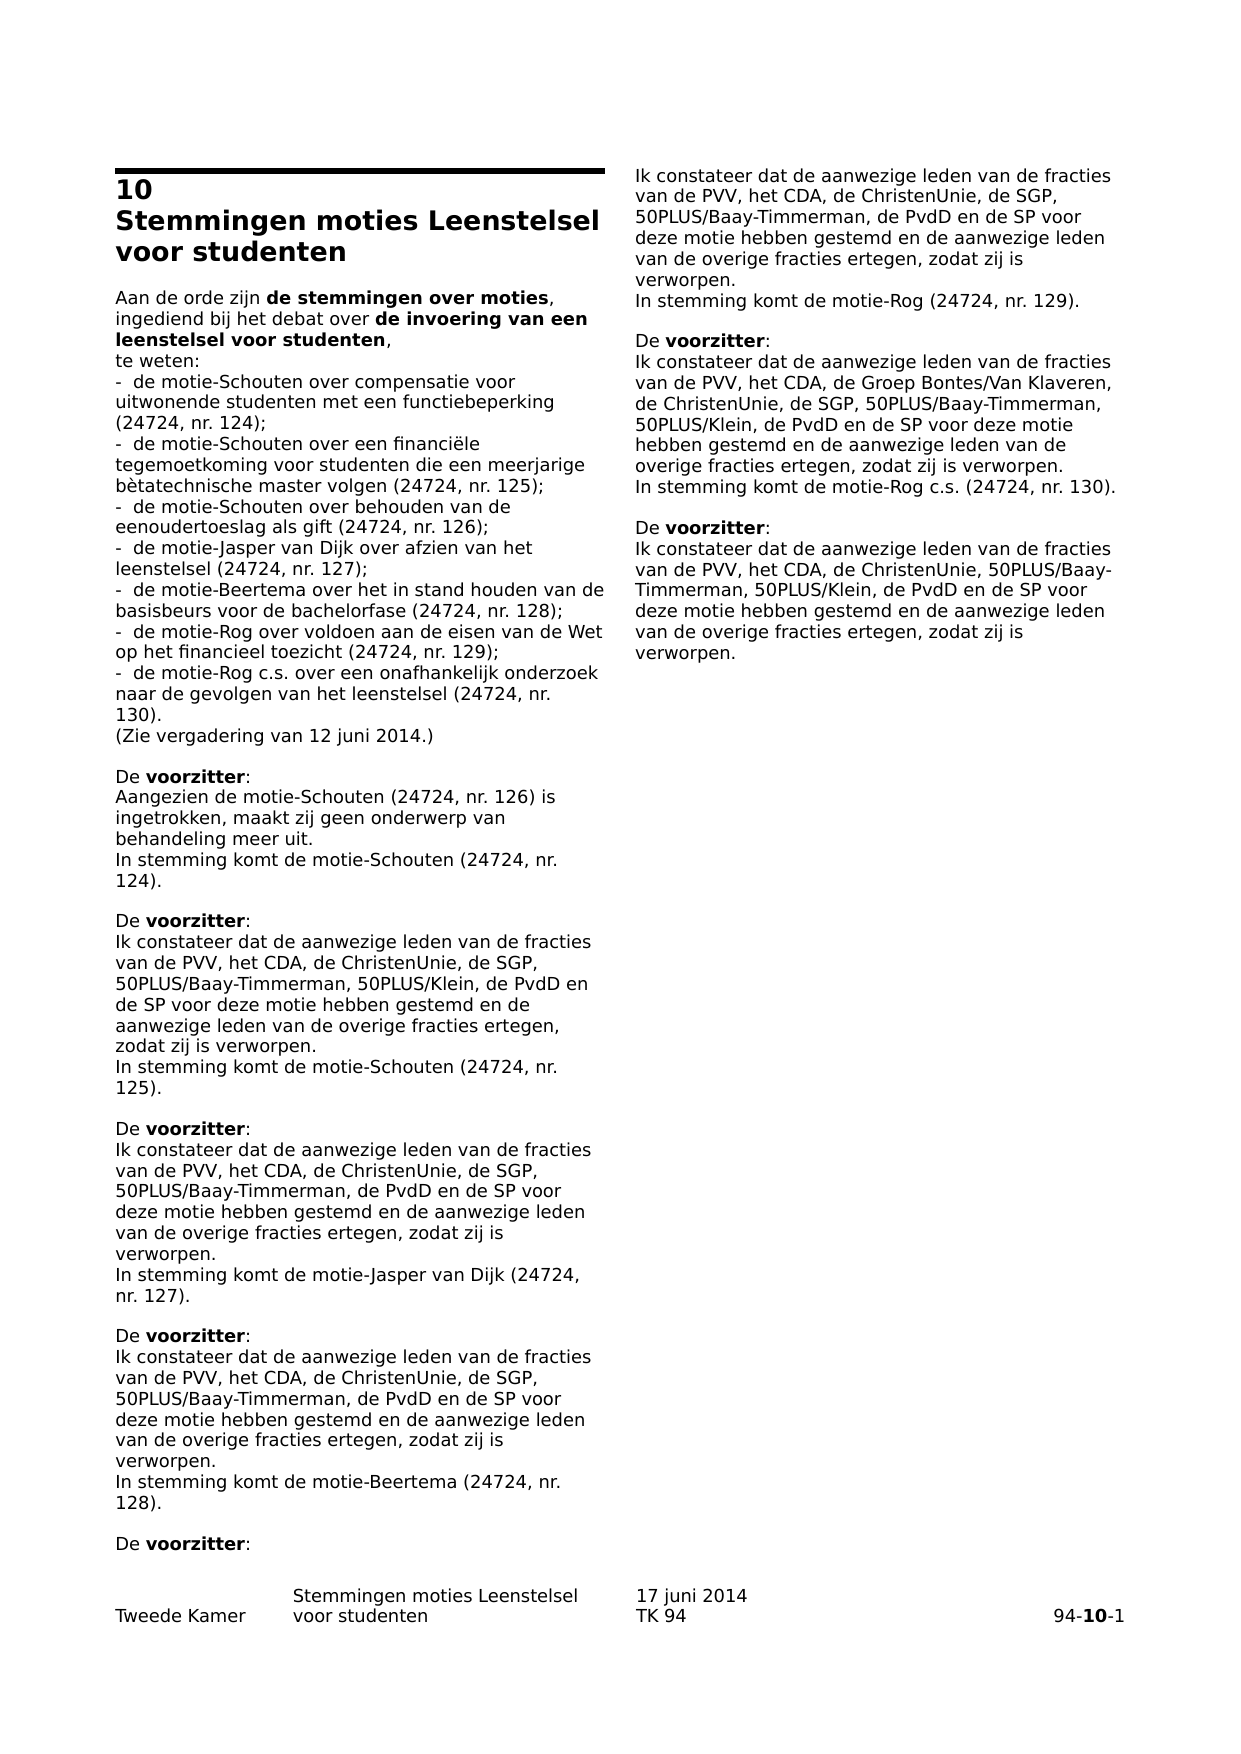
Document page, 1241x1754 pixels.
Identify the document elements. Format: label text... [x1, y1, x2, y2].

list de motie-Rog over voldoen aan de eisen van de Wet op het financieel toezicht (24724, nr. 129); [115, 621, 605, 663]
text In stemming komt de motie-Rog (24724, nr. 129). [635, 290, 1125, 311]
text In stemming komt de motie-Rog c.s. (24724, nr. 130). [635, 477, 1125, 498]
text Ik constateer dat de aanwezige leden van de fracties van de PVV, het CDA, de ChristenUnie, de SGP, 50PLUS/Baay-Timmerman, de PvdD en de SP voor deze motie hebben gestemd en de aanwezige leden van de overige fracties ertegen, zodat zij is verworpen. [115, 1347, 605, 1472]
text De voorzitter: [635, 331, 1125, 352]
text De voorzitter: [115, 766, 605, 787]
title 10 Stemmingen moties Leenstelsel voor studenten [115, 174, 605, 268]
text In stemming komt de motie-Jasper van Dijk (24724, nr. 127). [115, 1264, 605, 1306]
list de motie-Schouten over een financiële tegemoetkoming voor studenten die een meerjarige bètatechnische master volgen (24724, nr. 125); [115, 434, 605, 496]
text In stemming komt de motie-Schouten (24724, nr. 124). [115, 850, 605, 891]
text te weten: [115, 351, 605, 371]
list de motie-Jasper van Dijk over afzien van het leenstelsel (24724, nr. 127); [115, 538, 605, 580]
list de motie-Beertema over het in stand houden van de basisbeurs voor de bachelorfase (24724, nr. 128); [115, 580, 605, 621]
text (Zie vergadering van 12 juni 2014.) [115, 726, 605, 746]
text De voorzitter: [115, 911, 605, 932]
list de motie-Schouten over behouden van de eenoudertoeslag als gift (24724, nr. 126); [115, 496, 605, 538]
text Aangezien de motie-Schouten (24724, nr. 126) is ingetrokken, maakt zij geen onderwerp van behandeling meer uit. [115, 787, 605, 850]
text De voorzitter: [115, 1533, 605, 1554]
text Aan de orde zijn de stemmingen over moties, ingediend bij het debat over de invoering van een leenstelsel voor studenten, [115, 288, 605, 351]
text Ik constateer dat de aanwezige leden van de fracties van de PVV, het CDA, de ChristenUnie, de SGP, 50PLUS/Baay-Timmerman, 50PLUS/Klein, de PvdD en de SP voor deze motie hebben gestemd en de aanwezige leden van de overige fracties ertegen, zodat zij is verworpen. [115, 932, 605, 1057]
text De voorzitter: [115, 1326, 605, 1347]
text Ik constateer dat de aanwezige leden van de fracties van de PVV, het CDA, de ChristenUnie, de SGP, 50PLUS/Baay-Timmerman, de PvdD en de SP voor deze motie hebben gestemd en de aanwezige leden van de overige fracties ertegen, zodat zij is verworpen. [635, 165, 1125, 290]
text Ik constateer dat de aanwezige leden van de fracties van de PVV, het CDA, de ChristenUnie, 50PLUS/Baay-Timmerman, 50PLUS/Klein, de PvdD en de SP voor deze motie hebben gestemd en de aanwezige leden van de overige fracties ertegen, zodat zij is verworpen. [635, 538, 1125, 663]
text De voorzitter: [635, 518, 1125, 538]
text In stemming komt de motie-Beertema (24724, nr. 128). [115, 1472, 605, 1513]
text De voorzitter: [115, 1119, 605, 1139]
text Ik constateer dat de aanwezige leden van de fracties van de PVV, het CDA, de ChristenUnie, de SGP, 50PLUS/Baay-Timmerman, de PvdD en de SP voor deze motie hebben gestemd en de aanwezige leden van de overige fracties ertegen, zodat zij is verworpen. [115, 1139, 605, 1264]
list de motie-Rog c.s. over een onafhankelijk onderzoek naar de gevolgen van het leenstelsel (24724, nr. 130). [115, 663, 605, 726]
list de motie-Schouten over compensatie voor uitwonende studenten met een functiebeperking (24724, nr. 124); [115, 371, 605, 434]
text Ik constateer dat de aanwezige leden van de fracties van de PVV, het CDA, de Groep Bontes/Van Klaveren, de ChristenUnie, de SGP, 50PLUS/Baay-Timmerman, 50PLUS/Klein, de PvdD en de SP voor deze motie hebben gestemd en de aanwezige leden van de overige fracties ertegen, zodat zij is verworpen. [635, 352, 1125, 477]
text In stemming komt de motie-Schouten (24724, nr. 125). [115, 1057, 605, 1099]
